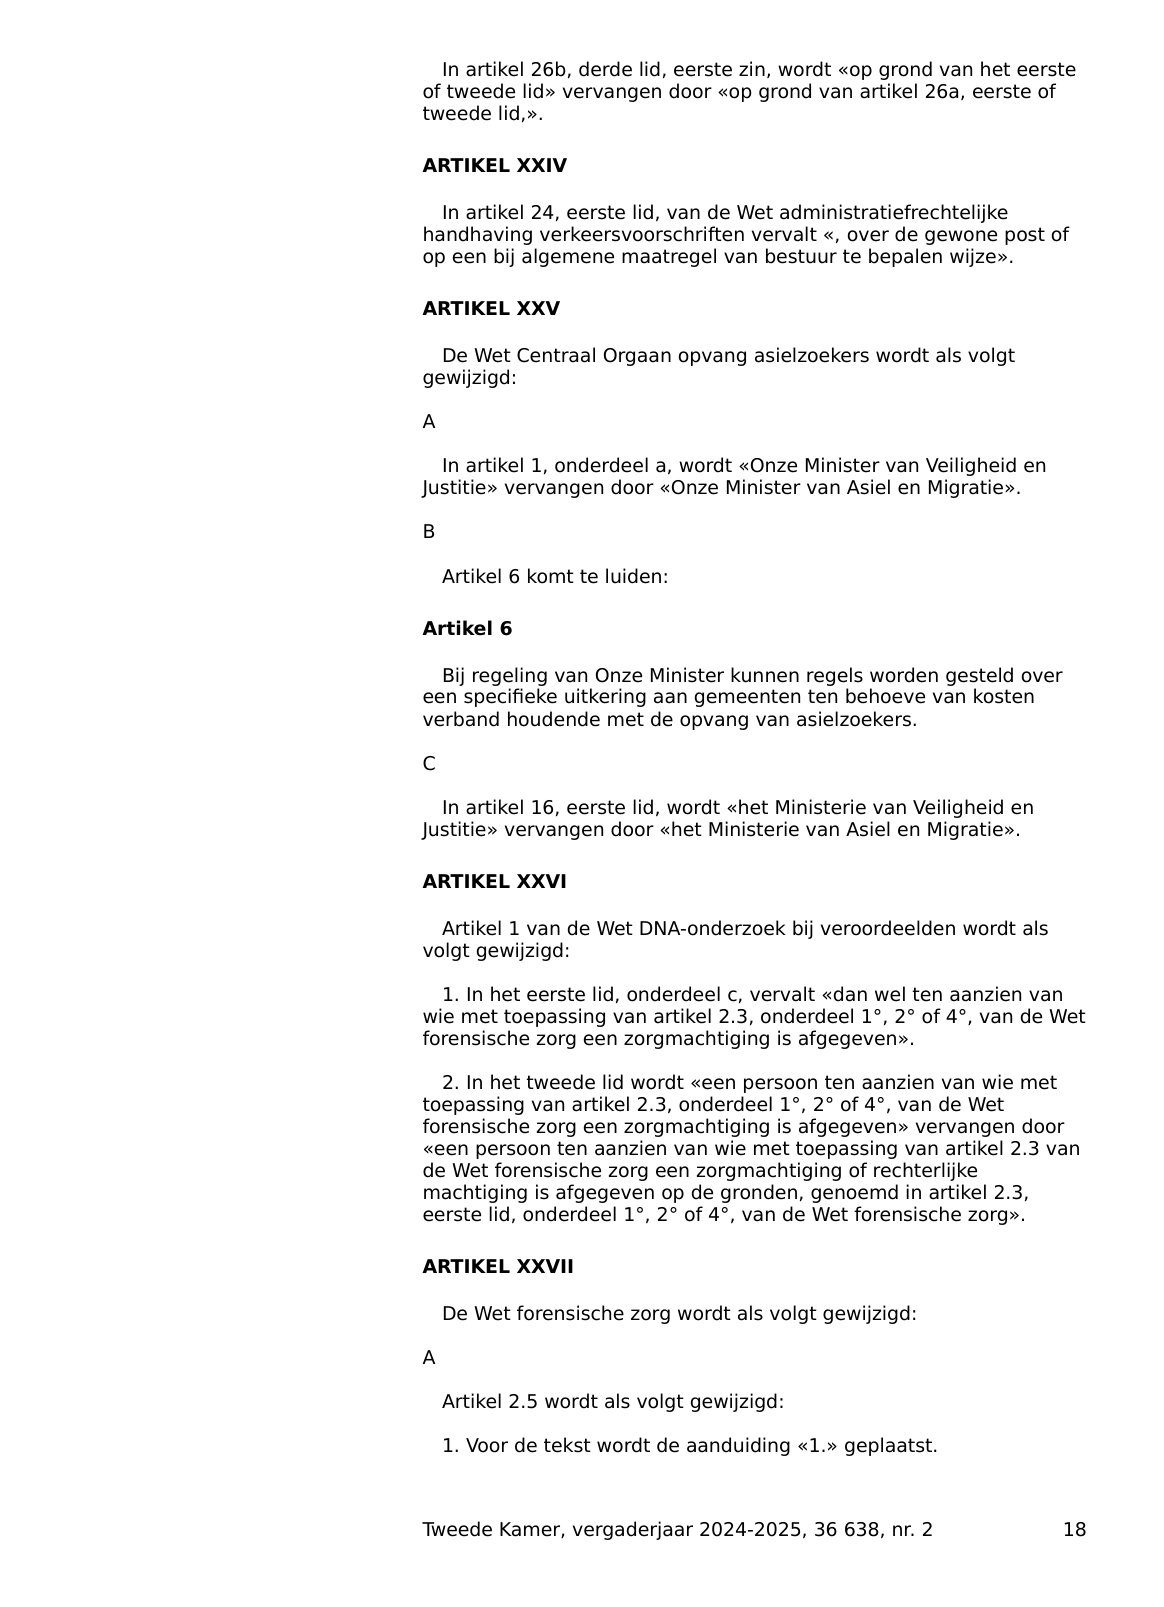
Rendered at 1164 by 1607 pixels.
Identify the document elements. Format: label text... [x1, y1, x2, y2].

text Bij regeling van Onze Minister kunnen regels worden gesteld over een specifieke uitkering aan gemeenten ten behoeve van kosten verband houdende met de opvang van asielzoekers. [422, 664, 1087, 730]
subtitle Artikel 6 [422, 617, 1087, 639]
text B [422, 521, 1087, 543]
text De Wet forensische zorg wordt als volgt gewijzigd: [422, 1303, 1087, 1325]
text In artikel 16, eerste lid, wordt «het Ministerie van Veiligheid en Justitie» vervangen door «het Ministerie van Asiel en Migratie». [422, 797, 1087, 841]
subtitle ARTIKEL XXIV [422, 155, 1087, 177]
text In artikel 24, eerste lid, van de Wet administratiefrechtelijke handhaving verkeersvoorschriften vervalt «, over de gewone post of op een bij algemene maatregel van bestuur te bepalen wijze». [422, 202, 1087, 268]
text C [422, 753, 1087, 774]
text 1. In het eerste lid, onderdeel c, vervalt «dan wel ten aanzien van wie met toepassing van artikel 2.3, onderdeel 1°, 2° of 4°, van de Wet forensische zorg een zorgmachtiging is afgegeven». [422, 984, 1087, 1050]
subtitle ARTIKEL XXVII [422, 1256, 1087, 1278]
text Artikel 1 van de Wet DNA-onderzoek bij veroordeelden wordt als volgt gewijzigd: [422, 918, 1087, 962]
subtitle ARTIKEL XXV [422, 298, 1087, 320]
text 1. Voor de tekst wordt de aanduiding «1.» geplaatst. [422, 1435, 1087, 1457]
text 2. In het tweede lid wordt «een persoon ten aanzien van wie met toepassing van artikel 2.3, onderdeel 1°, 2° of 4°, van de Wet forensische zorg een zorgmachtiging is afgegeven» vervangen door «een persoon ten aanzien van wie met toepassing van artikel 2.3 van de Wet forensische zorg een zorgmachtiging of rechterlijke machtiging is afgegeven op de gronden, genoemd in artikel 2.3, eerste lid, onderdeel 1°, 2° of 4°, van de Wet forensische zorg». [422, 1072, 1087, 1226]
text In artikel 1, onderdeel a, wordt «Onze Minister van Veiligheid en Justitie» vervangen door «Onze Minister van Asiel en Migratie». [422, 455, 1087, 499]
text In artikel 26b, derde lid, eerste zin, wordt «op grond van het eerste of tweede lid» vervangen door «op grond van artikel 26a, eerste of tweede lid,». [422, 59, 1087, 125]
text Artikel 6 komt te luiden: [422, 566, 1087, 587]
text A [422, 411, 1087, 433]
subtitle ARTIKEL XXVI [422, 871, 1087, 893]
text A [422, 1347, 1087, 1369]
text De Wet Centraal Orgaan opvang asielzoekers wordt als volgt gewijzigd: [422, 345, 1087, 389]
text Artikel 2.5 wordt als volgt gewijzigd: [422, 1391, 1087, 1413]
